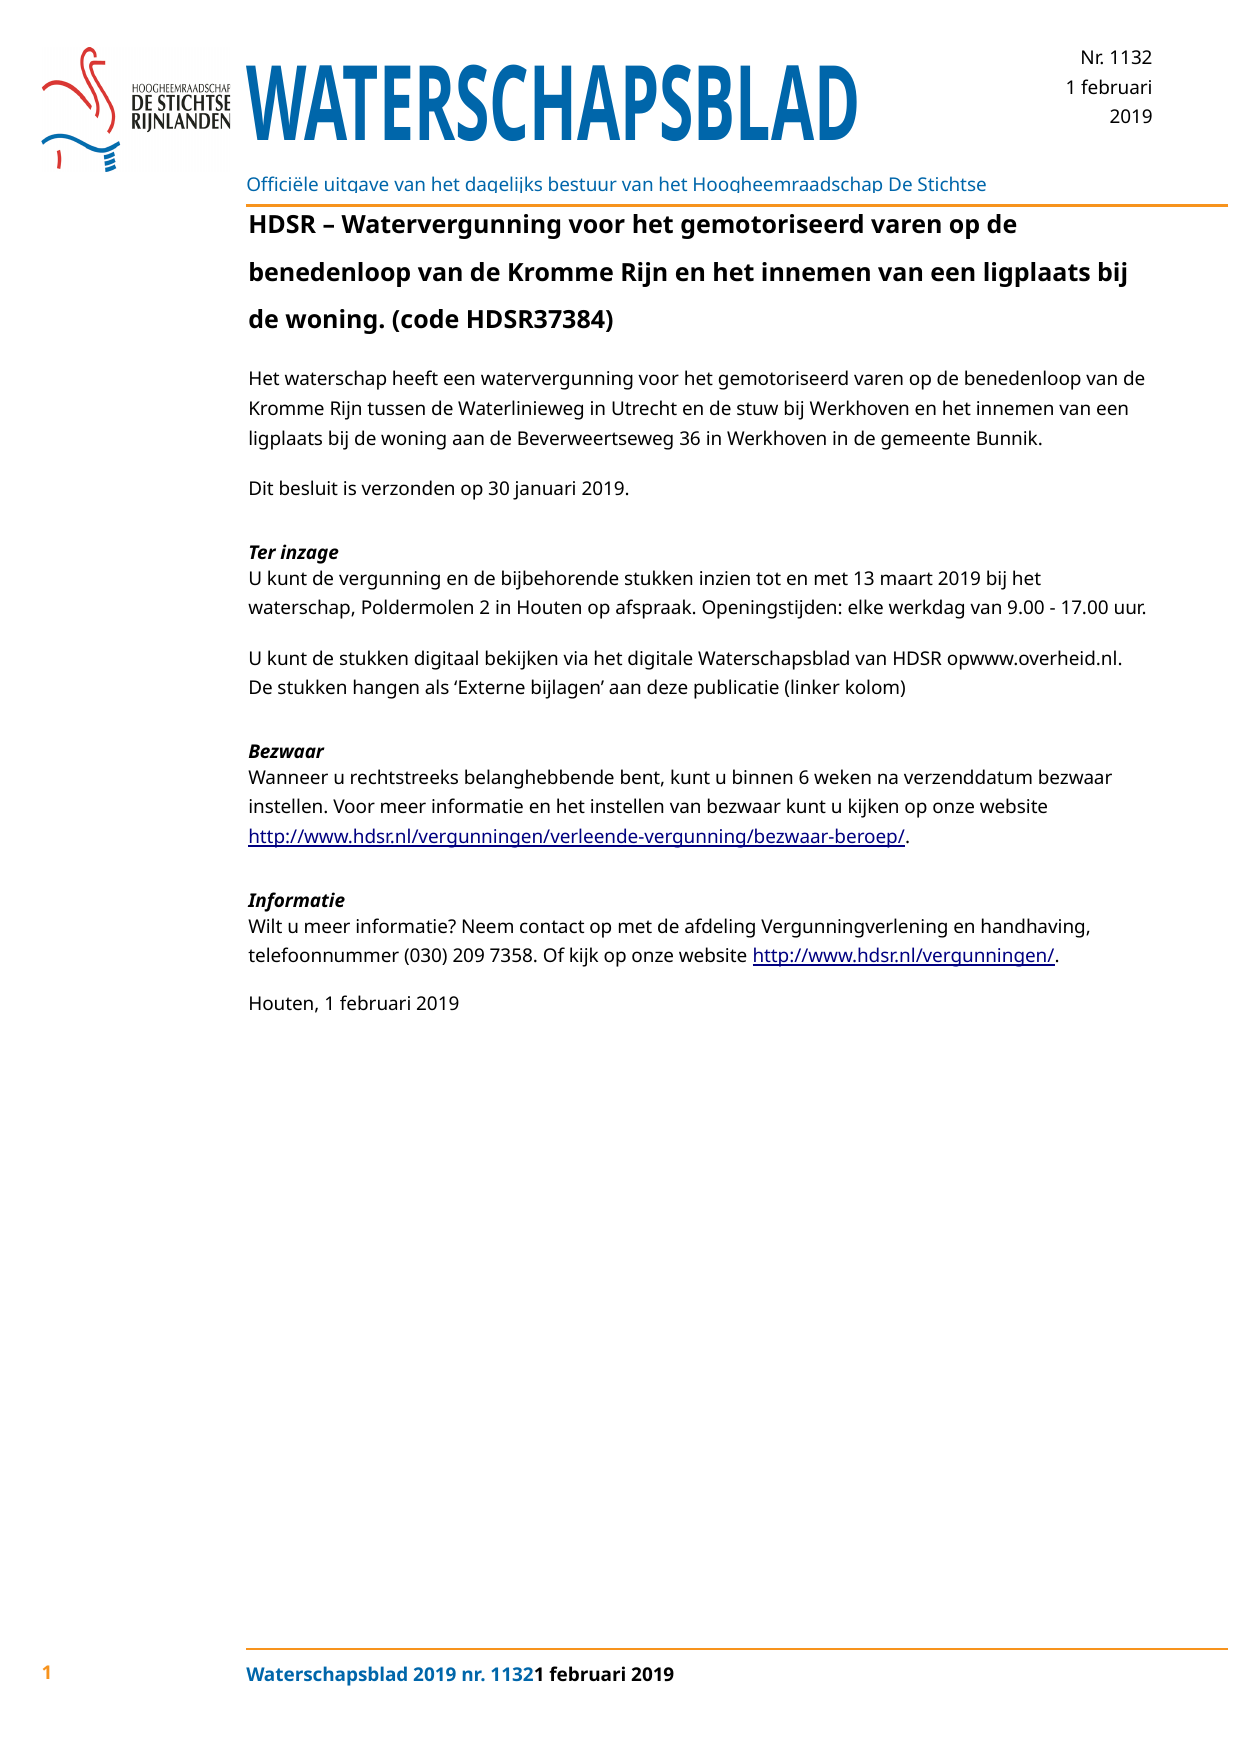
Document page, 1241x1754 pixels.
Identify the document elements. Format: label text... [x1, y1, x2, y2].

text U kunt de stukken digitaal bekijken via het digitale Waterschapsblad van HDSR opwww.overheid.nl. De stukken hangen als ‘Externe bijlagen’ aan deze publicatie (linker kolom) [248, 645, 1152, 700]
text Houten, 1 februari 2019 [248, 990, 1152, 1016]
text Het waterschap heeft een watervergunning voor het gemotoriseerd varen op de benedenloop van de Kromme Rijn tussen de Waterlinieweg in Utrecht en de stuw bij Werkhoven en het innemen van een ligplaats bij de woning aan de Beverweertseweg 36 in Werkhoven in de gemeente Bunnik. [248, 366, 1152, 450]
text Informatie [248, 887, 1152, 913]
text HDSR – Watervergunning voor het gemotoriseerd varen op de benedenloop van de Kromme Rijn en het innemen van een ligplaats bij de woning. (code HDSR37384) [248, 207, 1152, 336]
text Ter inzage [248, 539, 1152, 565]
text Wanneer u rechtstreeks belanghebbende bent, kunt u binnen 6 weken na verzenddatum bezwaar instellen. Voor meer informatie en het instellen van bezwaar kunt u kijken op onze website http://www.hdsr.nl/vergunningen/verleende-vergunning/bezwaar-beroep/. [248, 764, 1152, 849]
picture [41, 47, 231, 172]
text U kunt de vergunning en de bijbehorende stukken inzien tot en met 13 maart 2019 bij het waterschap, Poldermolen 2 in Houten op afspraak. Openingstijden: elke werkdag van 9.00 - 17.00 uur. [248, 565, 1152, 620]
text Bezwaar [248, 738, 1152, 764]
text Wilt u meer informatie? Neem contact op met de afdeling Vergunningverlening en handhaving, telefoonnummer (030) 209 7358. Of kijk op onze website http://www.hdsr.nl/vergunningen/. [248, 913, 1152, 968]
text Dit besluit is verzonden op 30 januari 2019. [248, 475, 1152, 501]
